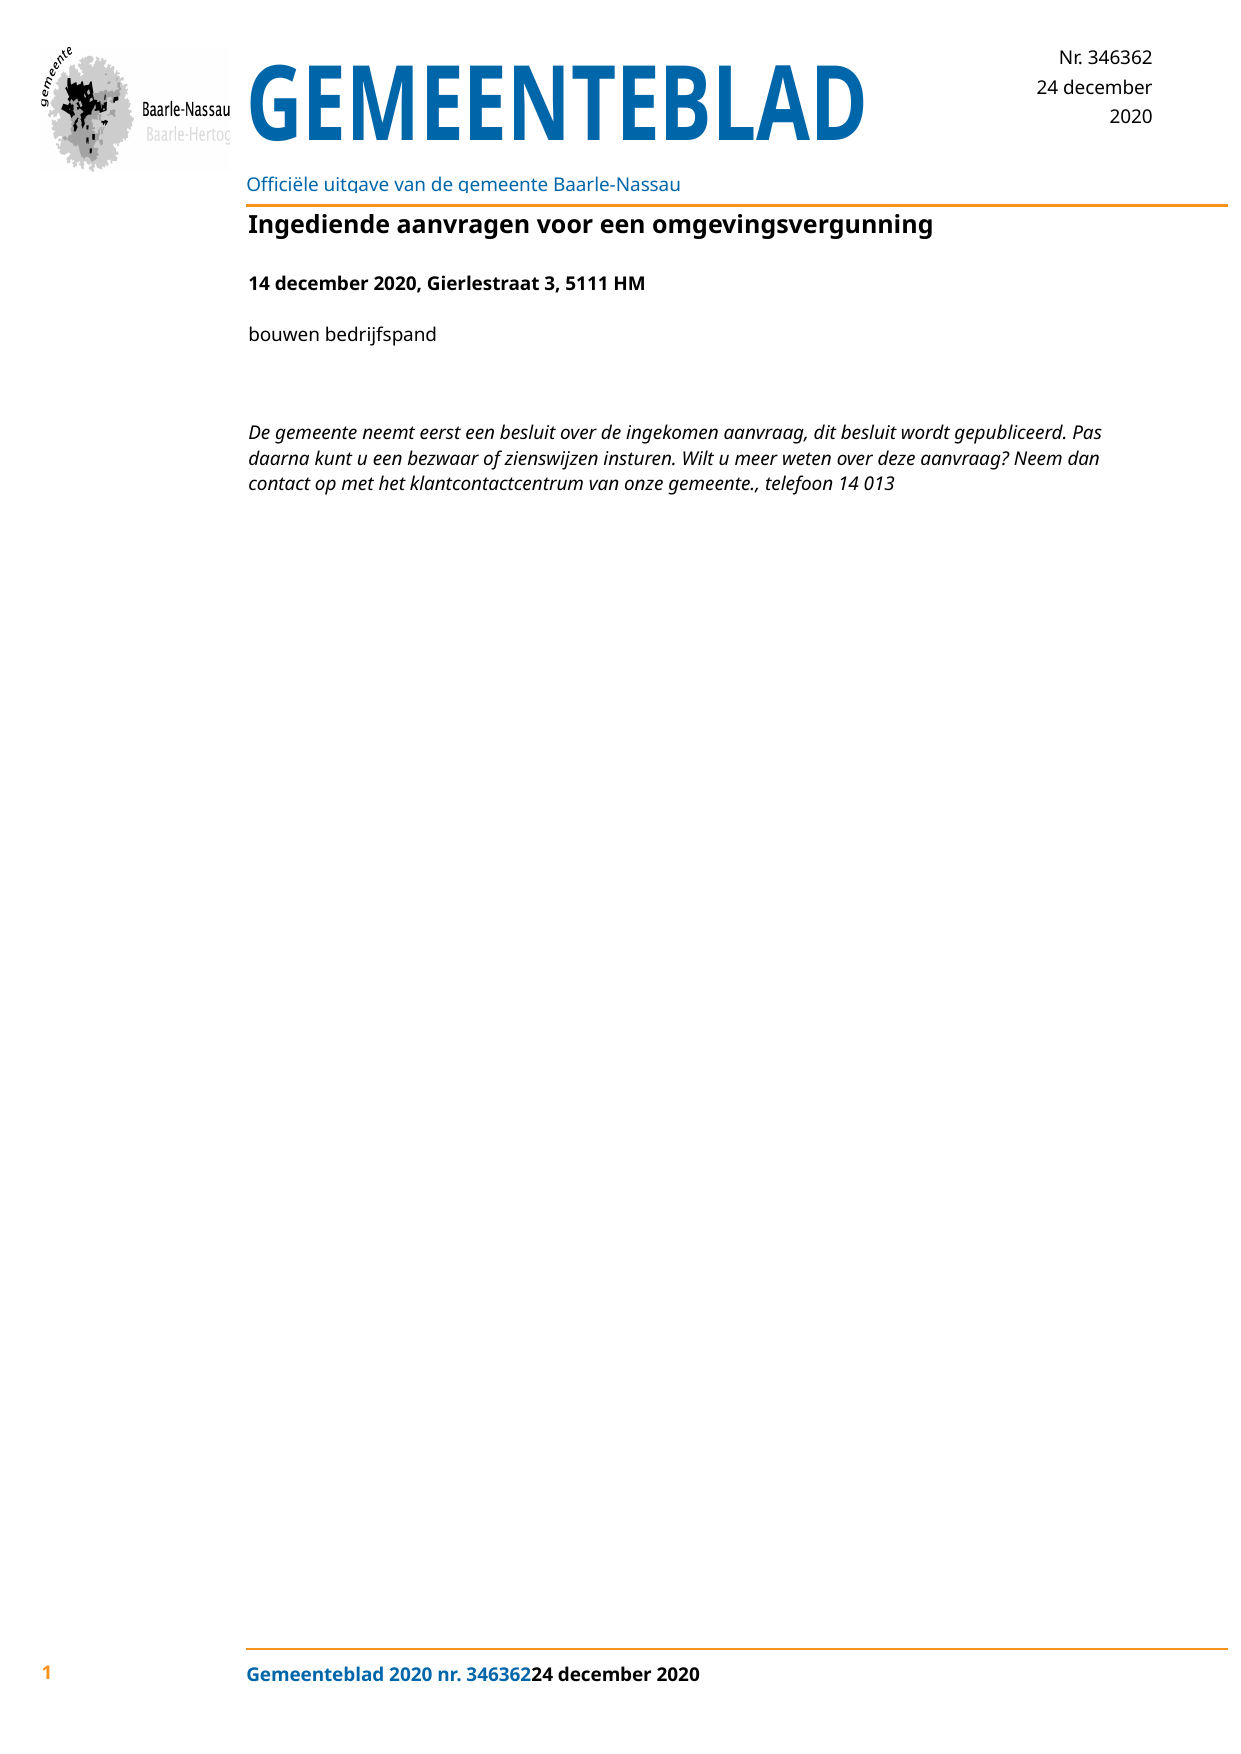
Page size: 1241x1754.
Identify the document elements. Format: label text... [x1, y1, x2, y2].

text De gemeente neemt eerst een besluit over de ingekomen aanvraag, dit besluit wordt gepubliceerd. Pas daarna kunt u een bezwaar of zienswijzen insturen. Wilt u meer weten over deze aanvraag? Neem dan contact op met het klantcontactcentrum van onze gemeente., telefoon 14 013 [248, 419, 1152, 496]
text Ingediende aanvragen voor een omgevingsvergunning [248, 207, 1152, 241]
picture [41, 47, 231, 172]
text 14 december 2020, Gierlestraat 3, 5111 HM [248, 270, 1152, 296]
text bouwen bedrijfspand [248, 321, 1152, 346]
